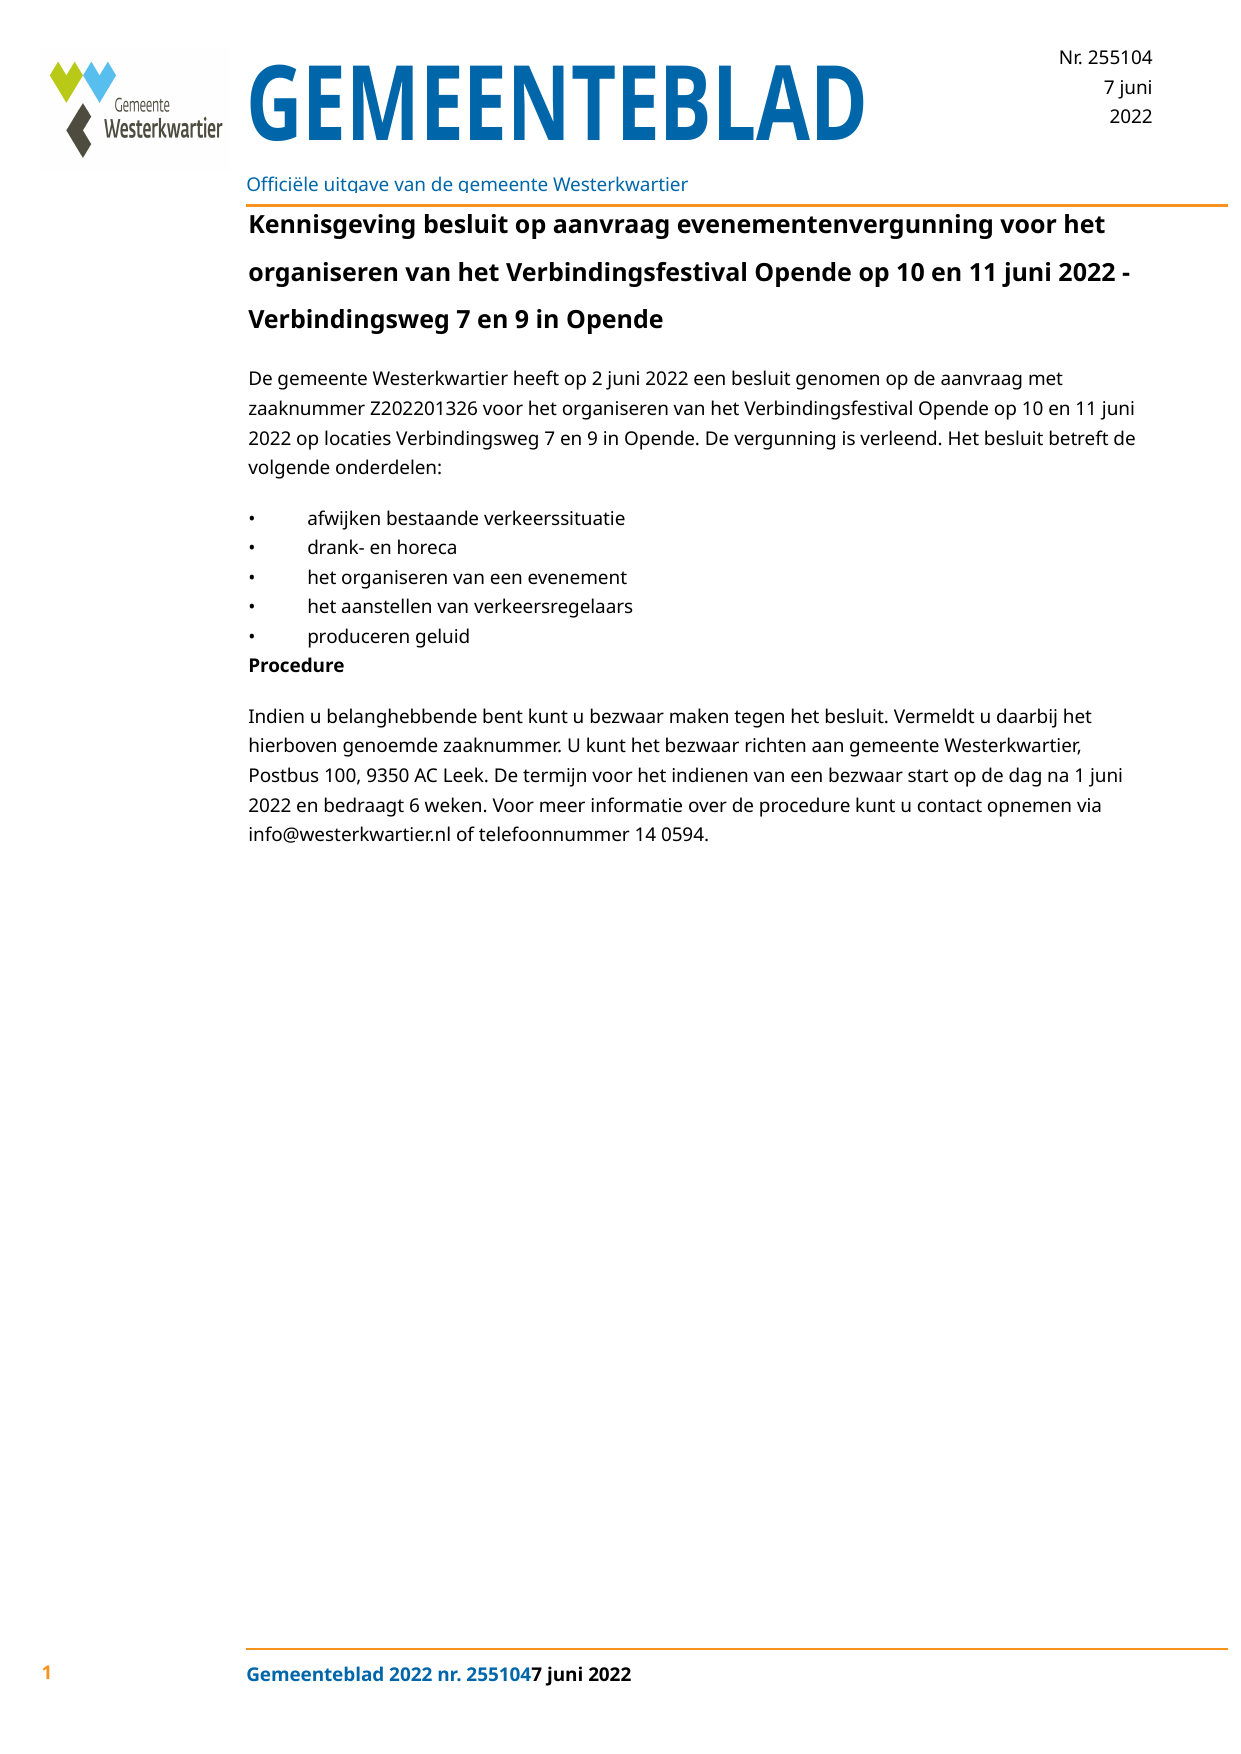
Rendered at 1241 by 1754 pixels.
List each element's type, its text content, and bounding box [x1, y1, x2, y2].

picture [41, 47, 231, 172]
text Kennisgeving besluit op aanvraag evenementenvergunning voor het organiseren van het Verbindingsfestival Opende op 10 en 11 juni 2022 - Verbindingsweg 7 en 9 in Opende [248, 207, 1152, 336]
list het aanstellen van verkeersregelaars [248, 593, 1152, 619]
text Procedure [248, 653, 1152, 678]
list produceren geluid [248, 623, 1152, 649]
list drank- en horeca [248, 534, 1152, 560]
list afwijken bestaande verkeerssituatie [248, 505, 1152, 530]
text De gemeente Westerkwartier heeft op 2 juni 2022 een besluit genomen op de aanvraag met zaaknummer Z202201326 voor het organiseren van het Verbindingsfestival Opende op 10 en 11 juni 2022 op locaties Verbindingsweg 7 en 9 in Opende. De vergunning is verleend. Het besluit betreft de volgende onderdelen: [248, 366, 1152, 480]
text Indien u belanghebbende bent kunt u bezwaar maken tegen het besluit. Vermeldt u daarbij het hierboven genoemde zaaknummer. U kunt het bezwaar richten aan gemeente Westerkwartier, Postbus 100, 9350 AC Leek. De termijn voor het indienen van een bezwaar start op de dag na 1 juni 2022 en bedraagt 6 weken. Voor meer informatie over de procedure kunt u contact opnemen via info@westerkwartier.nl of telefoonnummer 14 0594. [248, 703, 1152, 847]
list het organiseren van een evenement [248, 564, 1152, 589]
